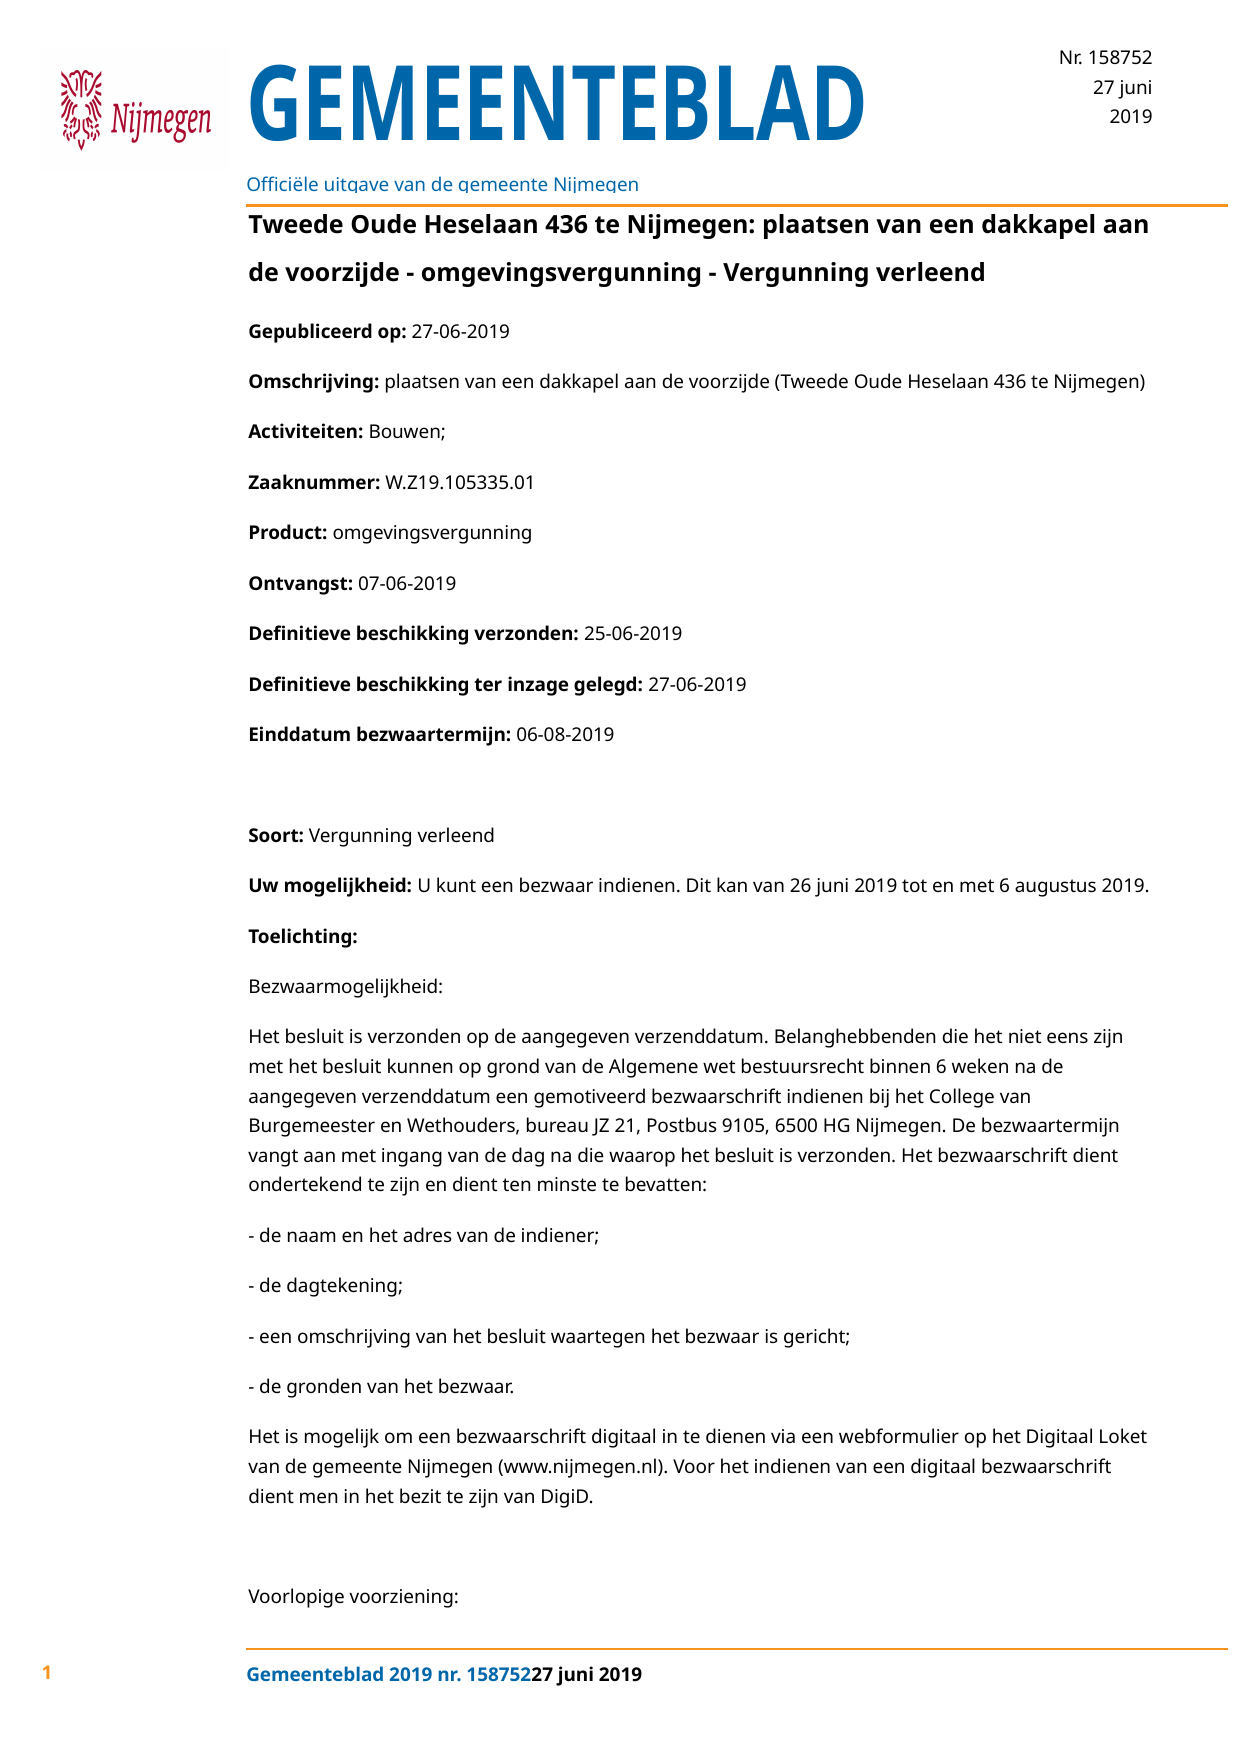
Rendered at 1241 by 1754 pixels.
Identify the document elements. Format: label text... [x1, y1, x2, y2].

text Definitieve beschikking ter inzage gelegd: 27-06-2019 [248, 671, 1152, 697]
text Gepubliceerd op: 27-06-2019 [248, 318, 1152, 344]
text Voorlopige voorziening: [248, 1584, 1152, 1609]
text - de naam en het adres van de indiener; [248, 1222, 1152, 1248]
text - de dagtekening; [248, 1272, 1152, 1298]
text Soort: Vergunning verleend [248, 822, 1152, 848]
text Einddatum bezwaartermijn: 06-08-2019 [248, 721, 1152, 747]
text Ontvangst: 07-06-2019 [248, 570, 1152, 596]
text Activiteiten: Bouwen; [248, 419, 1152, 444]
text Het besluit is verzonden op de aangegeven verzenddatum. Belanghebbenden die het niet eens zijn met het besluit kunnen op grond van de Algemene wet bestuursrecht binnen 6 weken na de aangegeven verzenddatum een gemotiveerd bezwaarschrift indienen bij het College van Burgemeester en Wethouders, bureau JZ 21, Postbus 9105, 6500 HG Nijmegen. De bezwaartermijn vangt aan met ingang van de dag na die waarop het besluit is verzonden. Het bezwaarschrift dient ondertekend te zijn en dient ten minste te bevatten: [248, 1024, 1152, 1197]
text Toelichting: [248, 923, 1152, 949]
text - een omschrijving van het besluit waartegen het bezwaar is gericht; [248, 1323, 1152, 1349]
text Uw mogelijkheid: U kunt een bezwaar indienen. Dit kan van 26 juni 2019 tot en met 6 augustus 2019. [248, 872, 1152, 898]
text Tweede Oude Heselaan 436 te Nijmegen: plaatsen van een dakkapel aan de voorzijde - omgevingsvergunning - Vergunning verleend [248, 207, 1152, 288]
text Product: omgevingsvergunning [248, 519, 1152, 545]
picture [41, 47, 231, 172]
text Definitieve beschikking verzonden: 25-06-2019 [248, 620, 1152, 646]
text Omschrijving: plaatsen van een dakkapel aan de voorzijde (Tweede Oude Heselaan 436 te Nijmegen) [248, 368, 1152, 394]
text Zaaknummer: W.Z19.105335.01 [248, 469, 1152, 495]
text Bezwaarmogelijkheid: [248, 973, 1152, 999]
text - de gronden van het bezwaar. [248, 1373, 1152, 1399]
text Het is mogelijk om een bezwaarschrift digitaal in te dienen via een webformulier op het Digitaal Loket van de gemeente Nijmegen (www.nijmegen.nl). Voor het indienen van een digitaal bezwaarschrift dient men in het bezit te zijn van DigiD. [248, 1424, 1152, 1509]
